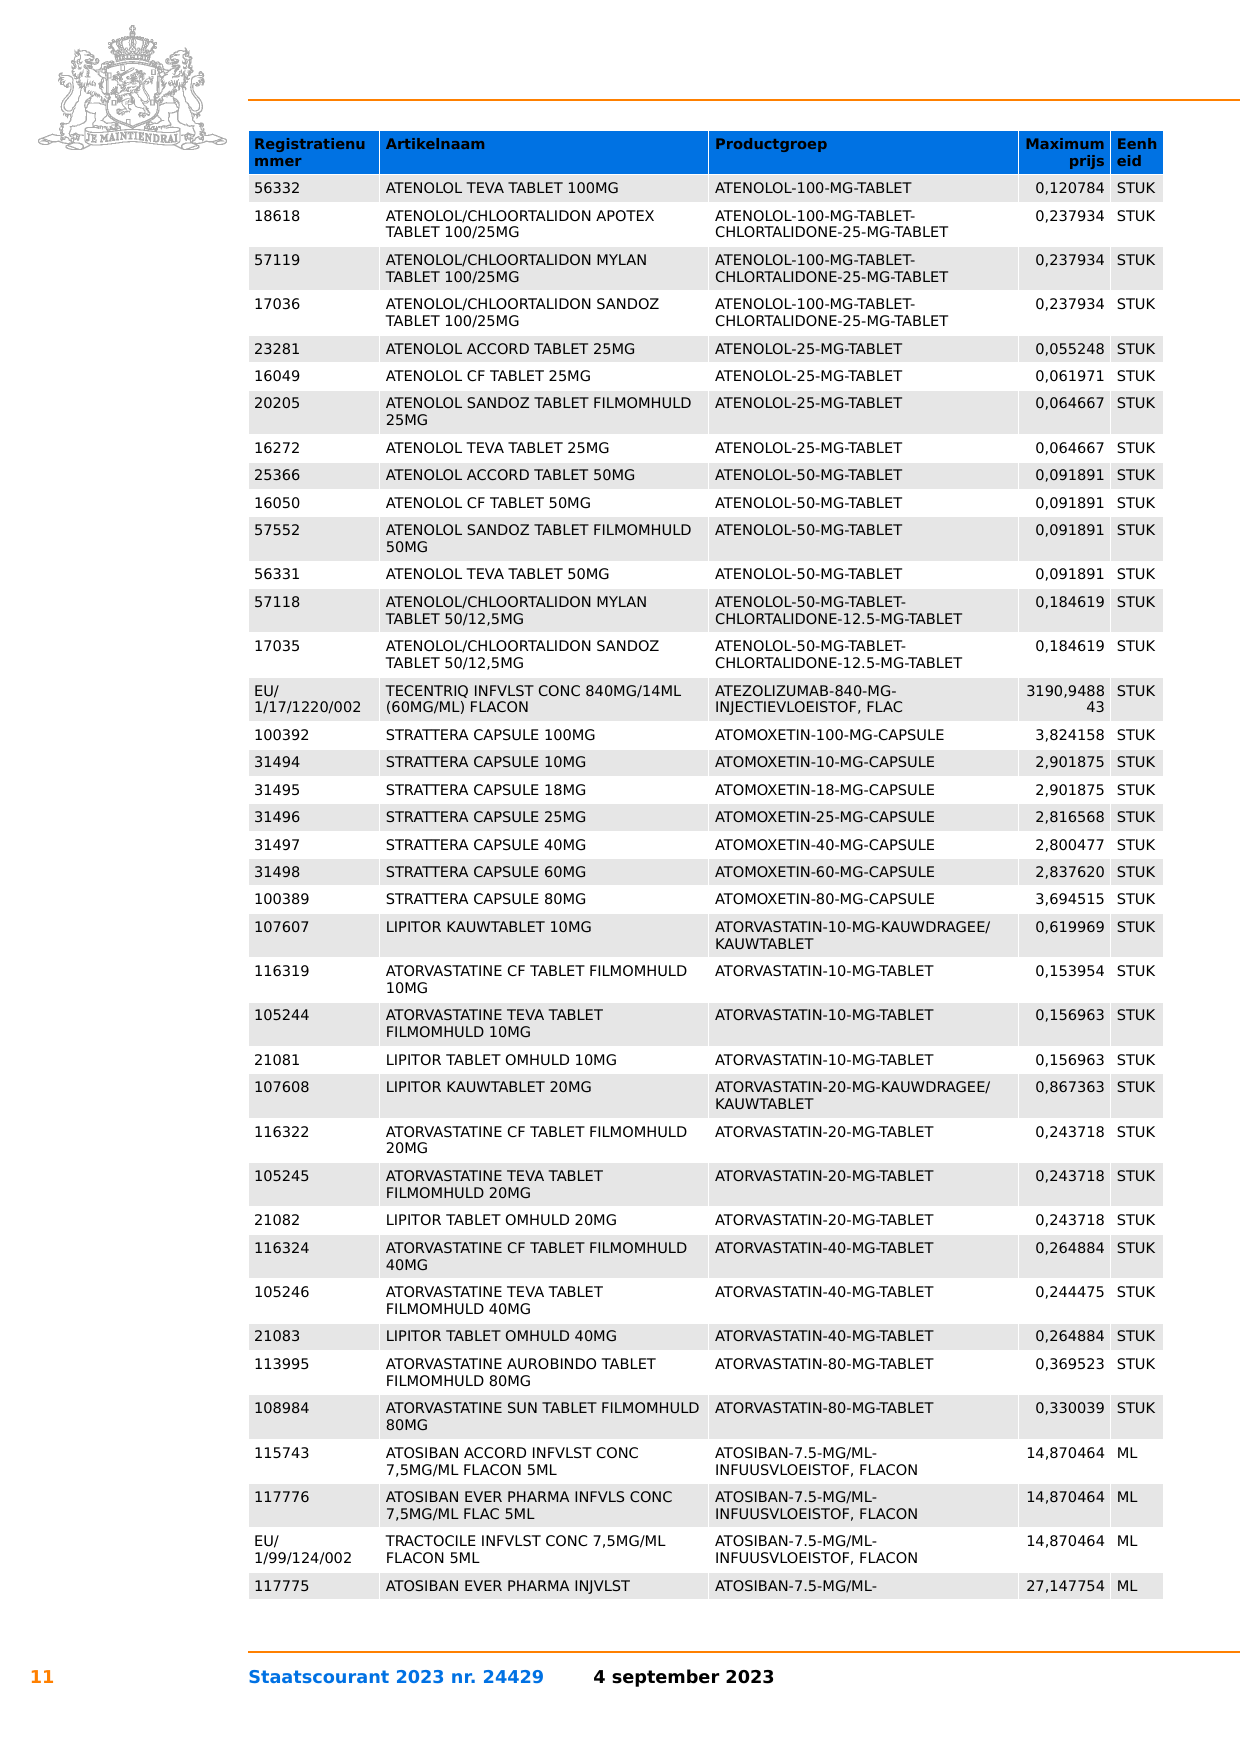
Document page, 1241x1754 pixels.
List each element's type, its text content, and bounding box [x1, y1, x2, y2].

table_cell 105246 [249, 1279, 379, 1323]
table_cell STUK [1111, 490, 1163, 516]
table_header Productgroep [709, 131, 1018, 174]
table_cell 2,816568 [1019, 804, 1110, 831]
table_cell ATOSIBAN-7.5-MG/ML-INFUUSVLOEISTOF, FLACON [709, 1484, 1018, 1527]
table_cell 0,091891 [1019, 490, 1110, 516]
table_cell ATORVASTATINE TEVA TABLET FILMOMHULD 10MG [380, 1003, 708, 1046]
table_cell ATORVASTATIN-10-MG-TABLET [709, 958, 1018, 1002]
table_cell 0,091891 [1019, 463, 1110, 489]
table_cell STUK [1111, 1003, 1163, 1046]
table_cell 0,264884 [1019, 1324, 1110, 1350]
table_cell ATENOLOL-100-MG-TABLET-CHLORTALIDONE-25-MG-TABLET [709, 247, 1018, 290]
table_cell 21083 [249, 1324, 379, 1350]
table_cell ATENOLOL-25-MG-TABLET [709, 391, 1018, 434]
table_cell ATENOLOL TEVA TABLET 25MG [380, 435, 708, 461]
table_cell ATENOLOL-100-MG-TABLET [709, 175, 1018, 202]
table_cell 107607 [249, 914, 379, 957]
table_cell 31496 [249, 804, 379, 831]
table_cell STUK [1111, 1279, 1163, 1323]
table_cell STUK [1111, 363, 1163, 389]
table_cell 0,243718 [1019, 1208, 1110, 1234]
table_header Maximumprijs [1019, 131, 1110, 174]
table_cell 0,867363 [1019, 1074, 1110, 1118]
table_cell 0,120784 [1019, 175, 1110, 202]
table_cell 57118 [249, 589, 379, 632]
table_cell STUK [1111, 1163, 1163, 1206]
table_cell TRACTOCILE INFVLST CONC 7,5MG/ML FLACON 5ML [380, 1529, 708, 1572]
table_cell ATORVASTATINE AUROBINDO TABLET FILMOMHULD 80MG [380, 1351, 708, 1394]
table_cell 2,901875 [1019, 750, 1110, 776]
table_cell 0,055248 [1019, 336, 1110, 362]
table_cell ATORVASTATIN-20-MG-TABLET [709, 1208, 1018, 1234]
table_cell 0,243718 [1019, 1119, 1110, 1162]
table_cell 31495 [249, 777, 379, 803]
table_cell STUK [1111, 175, 1163, 202]
table_cell STUK [1111, 517, 1163, 561]
table_cell EU/1/17/1220/002 [249, 678, 379, 721]
table_cell 31498 [249, 859, 379, 885]
table_cell 0,153954 [1019, 958, 1110, 1002]
table_cell ATENOLOL/CHLOORTALIDON SANDOZ TABLET 100/25MG [380, 291, 708, 335]
table_cell STUK [1111, 291, 1163, 335]
table_cell 0,237934 [1019, 247, 1110, 290]
table_cell STUK [1111, 859, 1163, 885]
table_cell ATENOLOL-100-MG-TABLET-CHLORTALIDONE-25-MG-TABLET [709, 291, 1018, 335]
table_cell 3190,948843 [1019, 678, 1110, 721]
table_cell ATENOLOL TEVA TABLET 50MG [380, 562, 708, 588]
table_cell ATENOLOL-25-MG-TABLET [709, 336, 1018, 362]
table_cell ATORVASTATIN-40-MG-TABLET [709, 1279, 1018, 1323]
table_cell 0,156963 [1019, 1003, 1110, 1046]
table_cell STRATTERA CAPSULE 40MG [380, 832, 708, 858]
table_cell STRATTERA CAPSULE 60MG [380, 859, 708, 885]
table_cell 0,264884 [1019, 1235, 1110, 1278]
table_cell ATENOLOL SANDOZ TABLET FILMOMHULD 25MG [380, 391, 708, 434]
table_cell STUK [1111, 750, 1163, 776]
table_cell 0,243718 [1019, 1163, 1110, 1206]
table_cell ATENOLOL-25-MG-TABLET [709, 435, 1018, 461]
table_cell ATORVASTATINE TEVA TABLET FILMOMHULD 20MG [380, 1163, 708, 1206]
table_cell 14,870464 [1019, 1529, 1110, 1572]
table_cell 0,156963 [1019, 1047, 1110, 1073]
table_cell STUK [1111, 589, 1163, 632]
table_cell ATORVASTATIN-40-MG-TABLET [709, 1324, 1018, 1350]
table_cell ATORVASTATIN-80-MG-TABLET [709, 1395, 1018, 1439]
table_cell STUK [1111, 562, 1163, 588]
table_cell ML [1111, 1529, 1163, 1572]
table_cell STRATTERA CAPSULE 80MG [380, 886, 708, 913]
table_cell ATORVASTATIN-10-MG-TABLET [709, 1003, 1018, 1046]
table_cell 27,147754 [1019, 1573, 1110, 1599]
table_cell 57552 [249, 517, 379, 561]
table_cell 100392 [249, 722, 379, 748]
table_cell 116322 [249, 1119, 379, 1162]
table_cell 56331 [249, 562, 379, 588]
table_cell ATENOLOL SANDOZ TABLET FILMOMHULD 50MG [380, 517, 708, 561]
table_cell STUK [1111, 886, 1163, 913]
table_cell 116324 [249, 1235, 379, 1278]
table_cell ATORVASTATINE CF TABLET FILMOMHULD 40MG [380, 1235, 708, 1278]
table_cell STUK [1111, 1208, 1163, 1234]
table_cell ATENOLOL-50-MG-TABLET [709, 562, 1018, 588]
table_cell ATORVASTATINE CF TABLET FILMOMHULD 20MG [380, 1119, 708, 1162]
table_cell STUK [1111, 1074, 1163, 1118]
table_cell ATENOLOL TEVA TABLET 100MG [380, 175, 708, 202]
table_cell STUK [1111, 777, 1163, 803]
table_cell STUK [1111, 336, 1163, 362]
table_cell ATENOLOL-50-MG-TABLET [709, 490, 1018, 516]
table_cell 16049 [249, 363, 379, 389]
table_cell STUK [1111, 633, 1163, 677]
table_cell 115743 [249, 1440, 379, 1483]
table_cell ATENOLOL-50-MG-TABLET-CHLORTALIDONE-12.5-MG-TABLET [709, 589, 1018, 632]
table_cell STUK [1111, 832, 1163, 858]
table_cell ML [1111, 1484, 1163, 1527]
table_cell STUK [1111, 247, 1163, 290]
table_cell 17035 [249, 633, 379, 677]
table_cell 0,369523 [1019, 1351, 1110, 1394]
table_cell ATORVASTATIN-10-MG-TABLET [709, 1047, 1018, 1073]
table_cell ATORVASTATIN-10-MG-KAUWDRAGEE/KAUWTABLET [709, 914, 1018, 957]
table_cell ATOSIBAN ACCORD INFVLST CONC 7,5MG/ML FLACON 5ML [380, 1440, 708, 1483]
table_cell 0,091891 [1019, 562, 1110, 588]
table_cell LIPITOR TABLET OMHULD 40MG [380, 1324, 708, 1350]
table_cell 3,824158 [1019, 722, 1110, 748]
table_cell STUK [1111, 958, 1163, 1002]
table_cell STUK [1111, 463, 1163, 489]
table_cell 116319 [249, 958, 379, 1002]
table_cell ATENOLOL-25-MG-TABLET [709, 363, 1018, 389]
table_cell TECENTRIQ INFVLST CONC 840MG/14ML (60MG/ML) FLACON [380, 678, 708, 721]
table_cell 20205 [249, 391, 379, 434]
table_cell LIPITOR TABLET OMHULD 20MG [380, 1208, 708, 1234]
table_cell ATENOLOL ACCORD TABLET 50MG [380, 463, 708, 489]
table_cell LIPITOR KAUWTABLET 10MG [380, 914, 708, 957]
table_cell STUK [1111, 678, 1163, 721]
table_cell ATORVASTATINE CF TABLET FILMOMHULD 10MG [380, 958, 708, 1002]
table_cell 0,619969 [1019, 914, 1110, 957]
table_cell 3,694515 [1019, 886, 1110, 913]
table_cell STRATTERA CAPSULE 100MG [380, 722, 708, 748]
table_cell ATENOLOL/CHLOORTALIDON MYLAN TABLET 50/12,5MG [380, 589, 708, 632]
table_cell ATENOLOL-50-MG-TABLET [709, 517, 1018, 561]
table_cell LIPITOR TABLET OMHULD 10MG [380, 1047, 708, 1073]
table_cell 117775 [249, 1573, 379, 1599]
table_cell STUK [1111, 1235, 1163, 1278]
table_cell ATORVASTATIN-20-MG-TABLET [709, 1119, 1018, 1162]
table_cell 100389 [249, 886, 379, 913]
table_cell 0,064667 [1019, 391, 1110, 434]
table_cell 105244 [249, 1003, 379, 1046]
picture [38, 25, 227, 150]
table_cell STUK [1111, 1395, 1163, 1439]
table_cell ATOMOXETIN-18-MG-CAPSULE [709, 777, 1018, 803]
table_cell ATENOLOL CF TABLET 25MG [380, 363, 708, 389]
table_cell ATORVASTATINE SUN TABLET FILMOMHULD 80MG [380, 1395, 708, 1439]
table_cell 0,064667 [1019, 435, 1110, 461]
table_cell 17036 [249, 291, 379, 335]
table_cell ATOMOXETIN-25-MG-CAPSULE [709, 804, 1018, 831]
table_cell 0,237934 [1019, 203, 1110, 246]
table_cell 56332 [249, 175, 379, 202]
table_cell LIPITOR KAUWTABLET 20MG [380, 1074, 708, 1118]
table_cell ATENOLOL-50-MG-TABLET [709, 463, 1018, 489]
table_cell EU/1/99/124/002 [249, 1529, 379, 1572]
table_cell STUK [1111, 722, 1163, 748]
table_cell STRATTERA CAPSULE 10MG [380, 750, 708, 776]
table_cell 0,061971 [1019, 363, 1110, 389]
table_cell STUK [1111, 203, 1163, 246]
table_cell 25366 [249, 463, 379, 489]
table_cell 14,870464 [1019, 1484, 1110, 1527]
table_header Eenheid [1111, 131, 1163, 174]
table_cell ATOSIBAN-7.5-MG/ML- [709, 1573, 1018, 1599]
table_cell ATOSIBAN-7.5-MG/ML-INFUUSVLOEISTOF, FLACON [709, 1529, 1018, 1572]
table_cell ATENOLOL/CHLOORTALIDON SANDOZ TABLET 50/12,5MG [380, 633, 708, 677]
table_cell 14,870464 [1019, 1440, 1110, 1483]
table_cell STUK [1111, 804, 1163, 831]
table_cell ATORVASTATIN-20-MG-KAUWDRAGEE/KAUWTABLET [709, 1074, 1018, 1118]
table_cell ML [1111, 1573, 1163, 1599]
table_cell STUK [1111, 1119, 1163, 1162]
table_cell 16272 [249, 435, 379, 461]
table_header Artikelnaam [380, 131, 708, 174]
table_cell STUK [1111, 1324, 1163, 1350]
table_cell 2,837620 [1019, 859, 1110, 885]
table_cell 108984 [249, 1395, 379, 1439]
table_cell 21081 [249, 1047, 379, 1073]
table_cell ATOSIBAN-7.5-MG/ML-INFUUSVLOEISTOF, FLACON [709, 1440, 1018, 1483]
table_cell 57119 [249, 247, 379, 290]
table_cell ATENOLOL CF TABLET 50MG [380, 490, 708, 516]
table_cell ATORVASTATIN-40-MG-TABLET [709, 1235, 1018, 1278]
table_cell STUK [1111, 1047, 1163, 1073]
table_cell ATEZOLIZUMAB-840-MG-INJECTIEVLOEISTOF, FLAC [709, 678, 1018, 721]
table_cell ATENOLOL/CHLOORTALIDON MYLAN TABLET 100/25MG [380, 247, 708, 290]
table_cell ATENOLOL/CHLOORTALIDON APOTEX TABLET 100/25MG [380, 203, 708, 246]
table_cell STUK [1111, 1351, 1163, 1394]
table_cell 18618 [249, 203, 379, 246]
table_cell ATOMOXETIN-60-MG-CAPSULE [709, 859, 1018, 885]
table_cell STUK [1111, 435, 1163, 461]
table_cell 31494 [249, 750, 379, 776]
table_cell 0,184619 [1019, 633, 1110, 677]
table_cell 0,330039 [1019, 1395, 1110, 1439]
table_cell ATOMOXETIN-10-MG-CAPSULE [709, 750, 1018, 776]
table_cell ATENOLOL ACCORD TABLET 25MG [380, 336, 708, 362]
table_cell ATORVASTATINE TEVA TABLET FILMOMHULD 40MG [380, 1279, 708, 1323]
table_cell ATOMOXETIN-80-MG-CAPSULE [709, 886, 1018, 913]
table_cell 31497 [249, 832, 379, 858]
table_cell STUK [1111, 391, 1163, 434]
table_cell ATORVASTATIN-80-MG-TABLET [709, 1351, 1018, 1394]
table_cell 107608 [249, 1074, 379, 1118]
table_cell 117776 [249, 1484, 379, 1527]
table_cell ATENOLOL-50-MG-TABLET-CHLORTALIDONE-12.5-MG-TABLET [709, 633, 1018, 677]
table_cell 0,244475 [1019, 1279, 1110, 1323]
table_cell 21082 [249, 1208, 379, 1234]
table_cell 16050 [249, 490, 379, 516]
table_cell 23281 [249, 336, 379, 362]
table_cell ATOSIBAN EVER PHARMA INJVLST [380, 1573, 708, 1599]
table_cell ATOMOXETIN-40-MG-CAPSULE [709, 832, 1018, 858]
table_cell 105245 [249, 1163, 379, 1206]
table_header Registratienummer [249, 131, 379, 174]
table_cell STUK [1111, 914, 1163, 957]
table_cell 0,237934 [1019, 291, 1110, 335]
table_cell STRATTERA CAPSULE 25MG [380, 804, 708, 831]
table_cell 2,800477 [1019, 832, 1110, 858]
table_cell ATENOLOL-100-MG-TABLET-CHLORTALIDONE-25-MG-TABLET [709, 203, 1018, 246]
table_cell 0,091891 [1019, 517, 1110, 561]
table_cell ATORVASTATIN-20-MG-TABLET [709, 1163, 1018, 1206]
table_cell 113995 [249, 1351, 379, 1394]
table_cell ML [1111, 1440, 1163, 1483]
table_cell ATOSIBAN EVER PHARMA INFVLS CONC 7,5MG/ML FLAC 5ML [380, 1484, 708, 1527]
table_cell ATOMOXETIN-100-MG-CAPSULE [709, 722, 1018, 748]
table_cell 2,901875 [1019, 777, 1110, 803]
table_cell 0,184619 [1019, 589, 1110, 632]
table_cell STRATTERA CAPSULE 18MG [380, 777, 708, 803]
